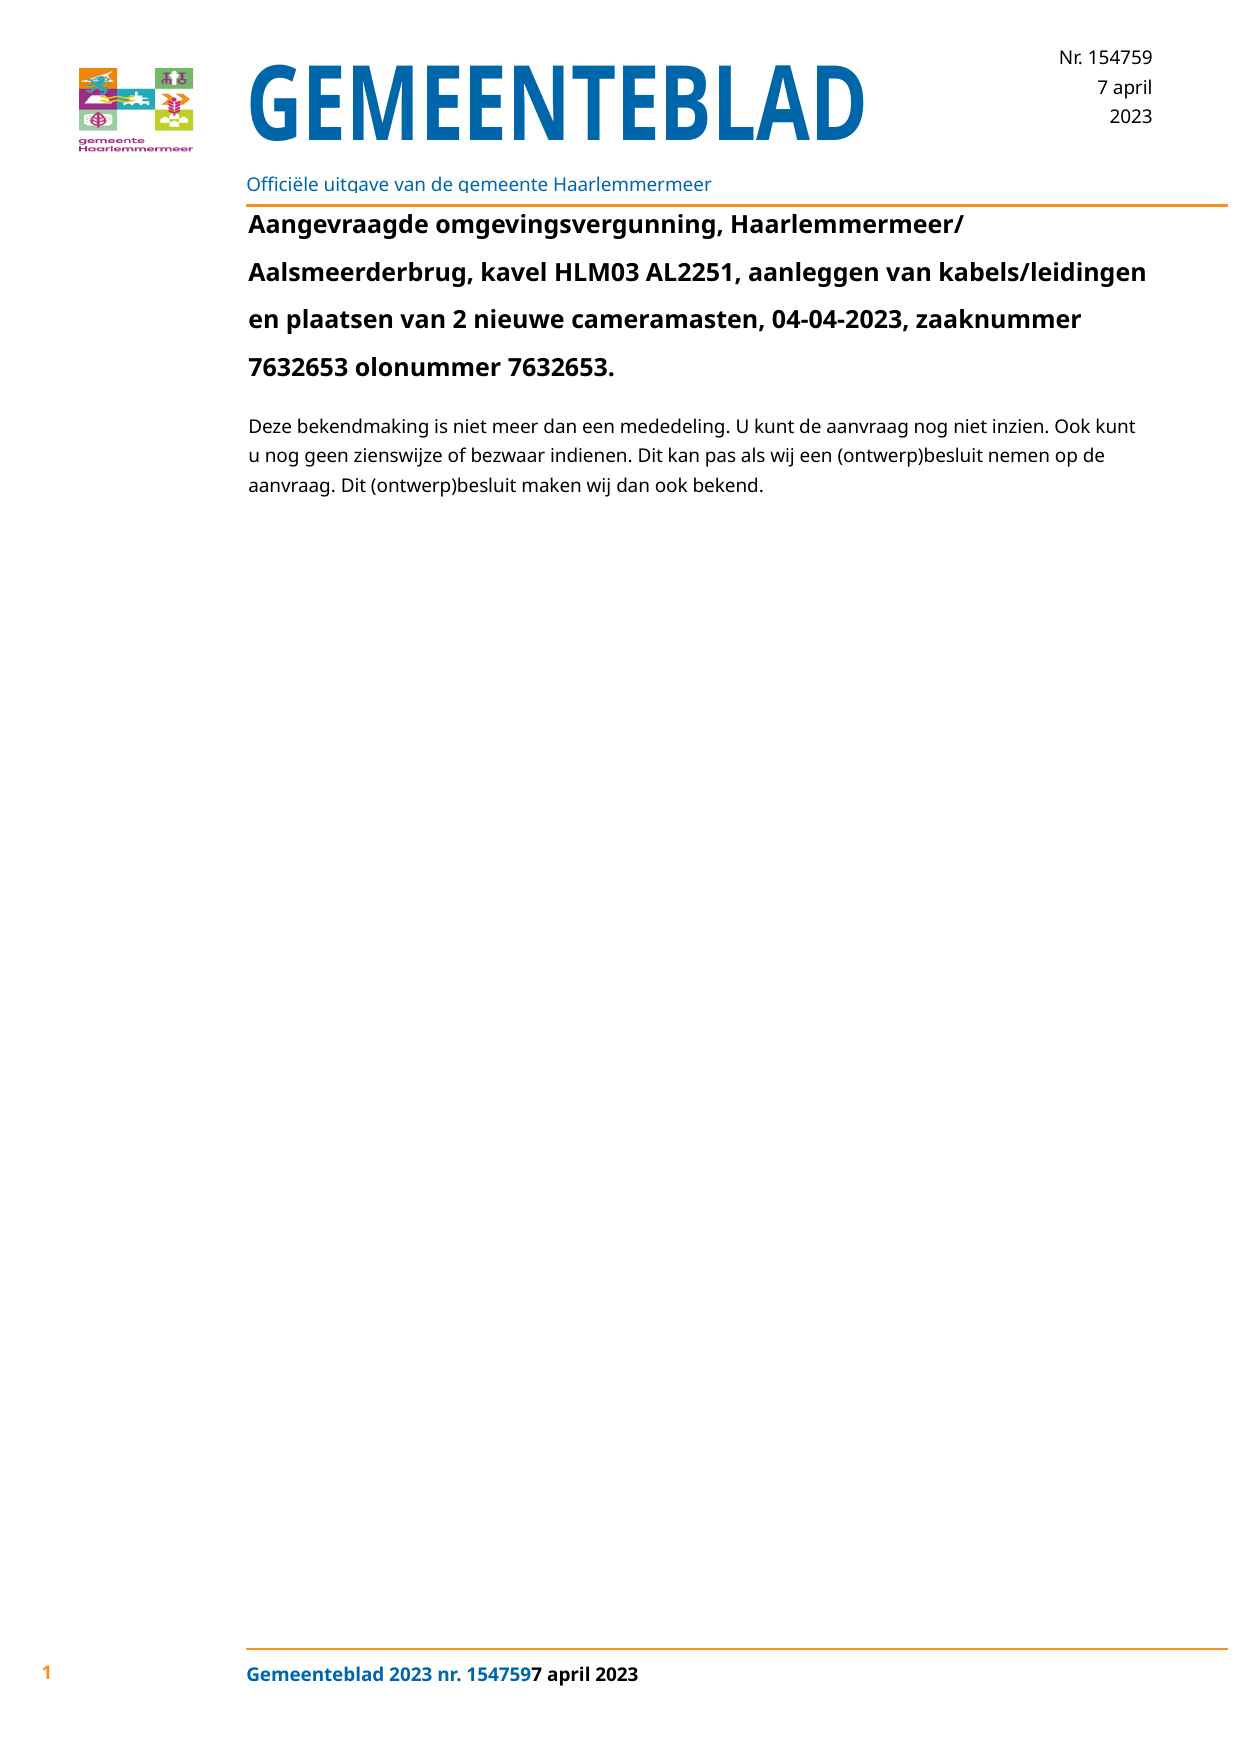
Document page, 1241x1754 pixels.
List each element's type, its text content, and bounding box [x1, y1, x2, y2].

picture [41, 47, 231, 172]
text Deze bekendmaking is niet meer dan een mededeling. U kunt de aanvraag nog niet inzien. Ook kunt u nog geen zienswijze of bezwaar indienen. Dit kan pas als wij een (ontwerp)besluit nemen op de aanvraag. Dit (ontwerp)besluit maken wij dan ook bekend. [248, 413, 1152, 498]
text Aangevraagde omgevingsvergunning, Haarlemmermeer/ Aalsmeerderbrug, kavel HLM03 AL2251, aanleggen van kabels/leidingen en plaatsen van 2 nieuwe cameramasten, 04-04-2023, zaaknummer 7632653 olonummer 7632653. [248, 207, 1152, 384]
